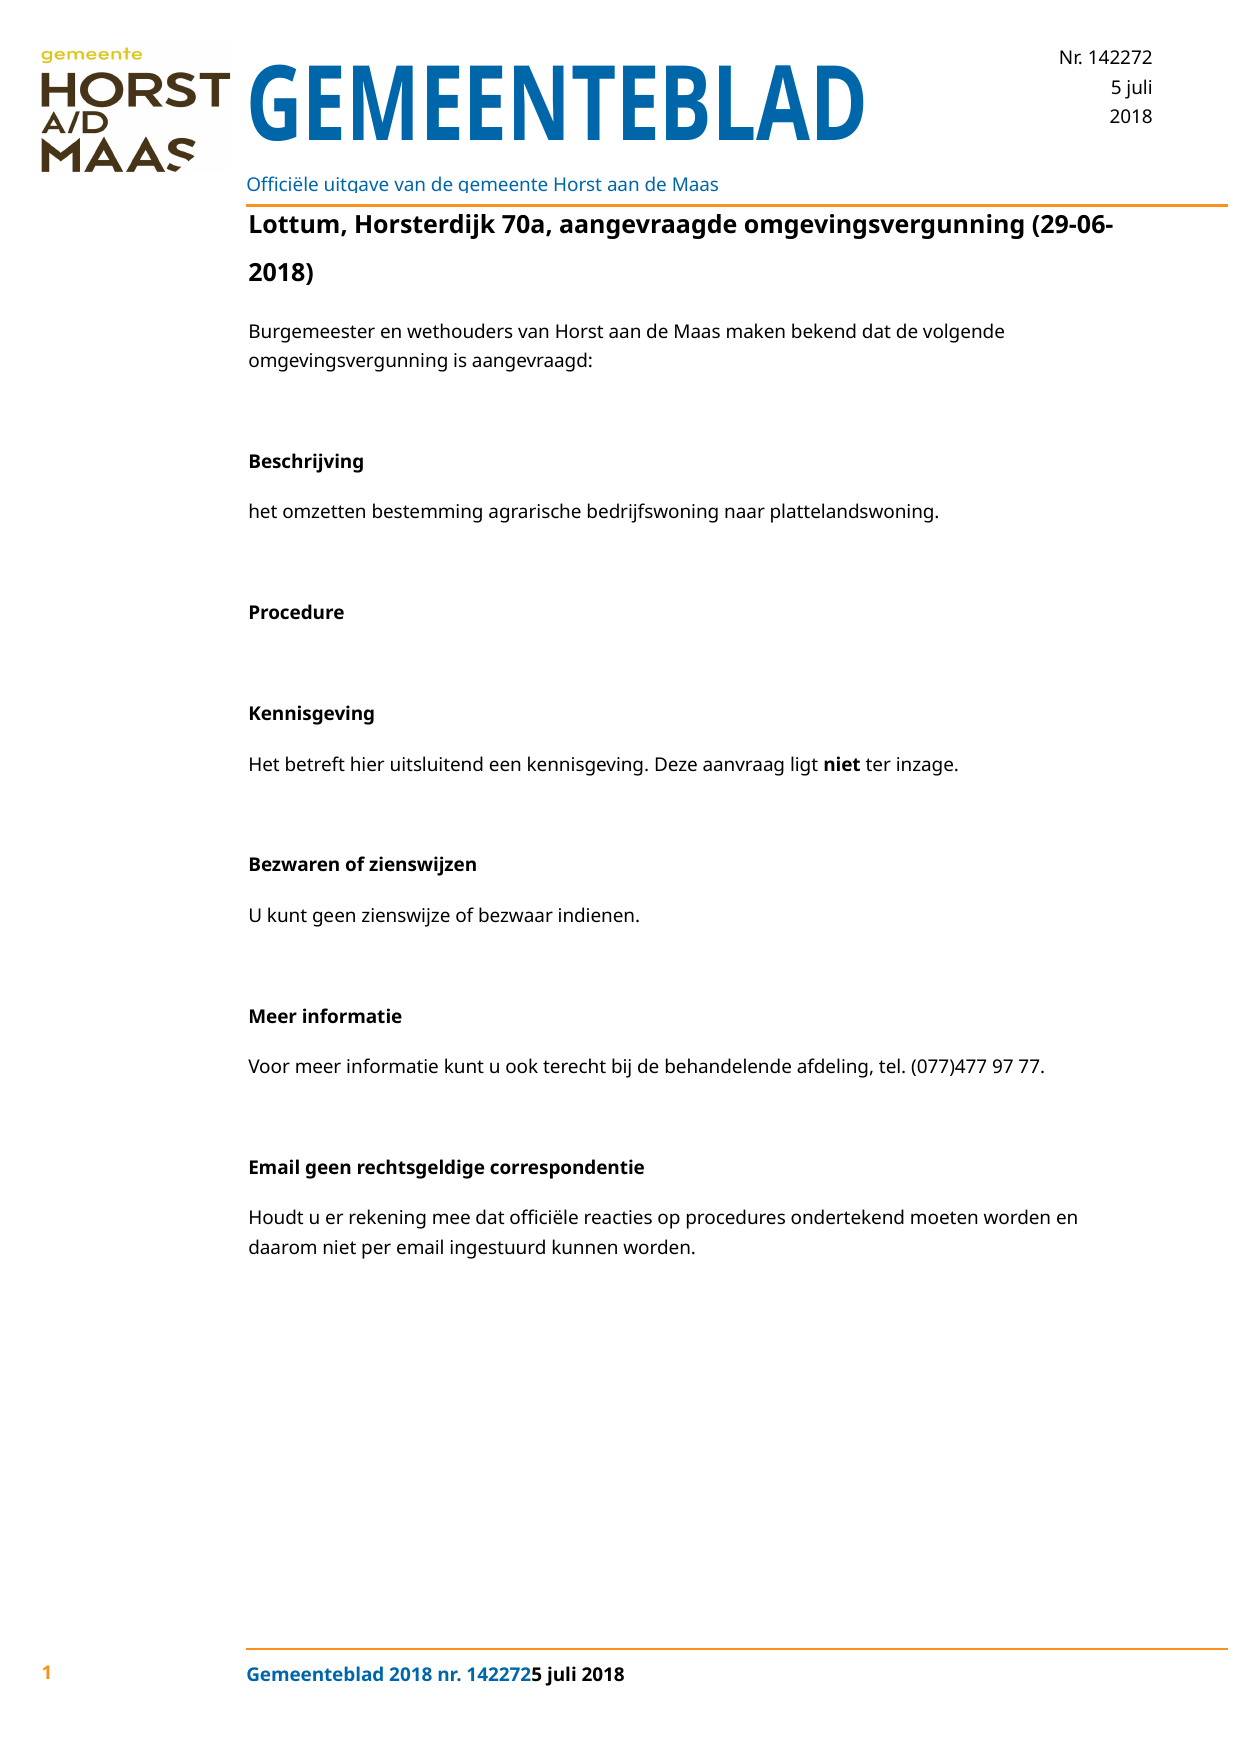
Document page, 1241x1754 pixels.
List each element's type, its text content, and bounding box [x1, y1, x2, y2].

text Bezwaren of zienswijzen [248, 852, 1152, 877]
text Procedure [248, 599, 1152, 625]
text het omzetten bestemming agrarische bedrijfswoning naar plattelandswoning. [248, 499, 1152, 524]
text Voor meer informatie kunt u ook terecht bij de behandelende afdeling, tel. (077)477 97 77. [248, 1053, 1152, 1079]
text Houdt u er rekening mee dat officiële reacties op procedures ondertekend moeten worden en daarom niet per email ingestuurd kunnen worden. [248, 1204, 1152, 1260]
text Meer informatie [248, 1003, 1152, 1029]
picture [41, 47, 231, 172]
text Burgemeester en wethouders van Horst aan de Maas maken bekend dat de volgende omgevingsvergunning is aangevraagd: [248, 318, 1152, 373]
text Email geen rechtsgeldige correspondentie [248, 1154, 1152, 1180]
text Kennisgeving [248, 700, 1152, 726]
text Het betreft hier uitsluitend een kennisgeving. Deze aanvraag ligt niet ter inzage. [248, 751, 1152, 777]
text Lottum, Horsterdijk 70a, aangevraagde omgevingsvergunning (29-06-2018) [248, 207, 1152, 288]
text U kunt geen zienswijze of bezwaar indienen. [248, 902, 1152, 928]
text Beschrijving [248, 448, 1152, 474]
